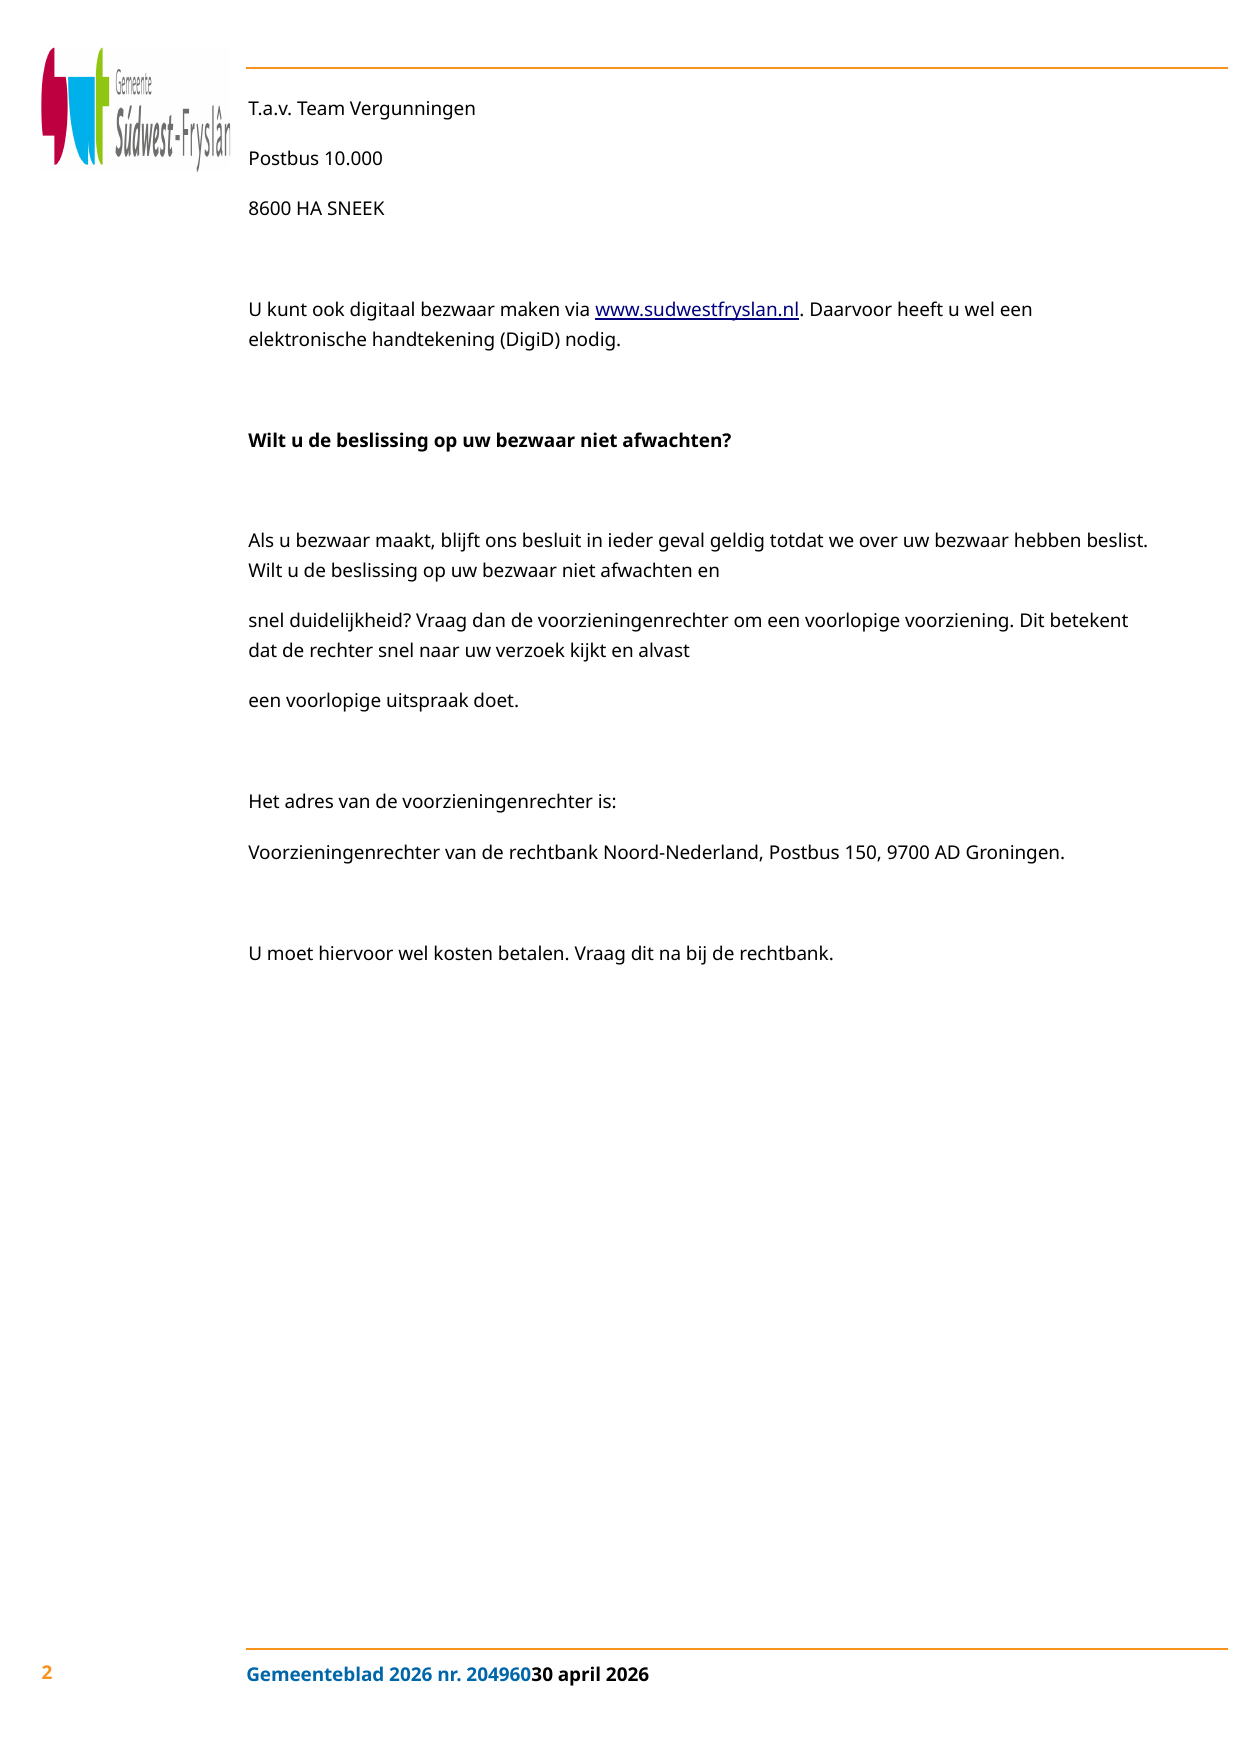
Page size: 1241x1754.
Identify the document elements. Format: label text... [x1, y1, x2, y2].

text T.a.v. Team Vergunningen [248, 95, 1152, 121]
picture [41, 47, 231, 172]
text Voorzieningenrechter van de rechtbank Noord-Nederland, Postbus 150, 9700 AD Groningen. [248, 839, 1152, 865]
text Postbus 10.000 [248, 145, 1152, 171]
text 8600 HA SNEEK [248, 196, 1152, 221]
text Wilt u de beslissing op uw bezwaar niet afwachten? [248, 427, 1152, 453]
text U moet hiervoor wel kosten betalen. Vraag dit na bij de rechtbank. [248, 940, 1152, 966]
text Als u bezwaar maakt, blijft ons besluit in ieder geval geldig totdat we over uw bezwaar hebben beslist. Wilt u de beslissing op uw bezwaar niet afwachten en [248, 528, 1152, 583]
text Het adres van de voorzieningenrechter is: [248, 788, 1152, 814]
text snel duidelijkheid? Vraag dan de voorzieningenrechter om een voorlopige voorziening. Dit betekent dat de rechter snel naar uw verzoek kijkt en alvast [248, 608, 1152, 663]
text een voorlopige uitspraak doet. [248, 688, 1152, 713]
text U kunt ook digitaal bezwaar maken via www.sudwestfryslan.nl. Daarvoor heeft u wel een elektronische handtekening (DigiD) nodig. [248, 296, 1152, 352]
